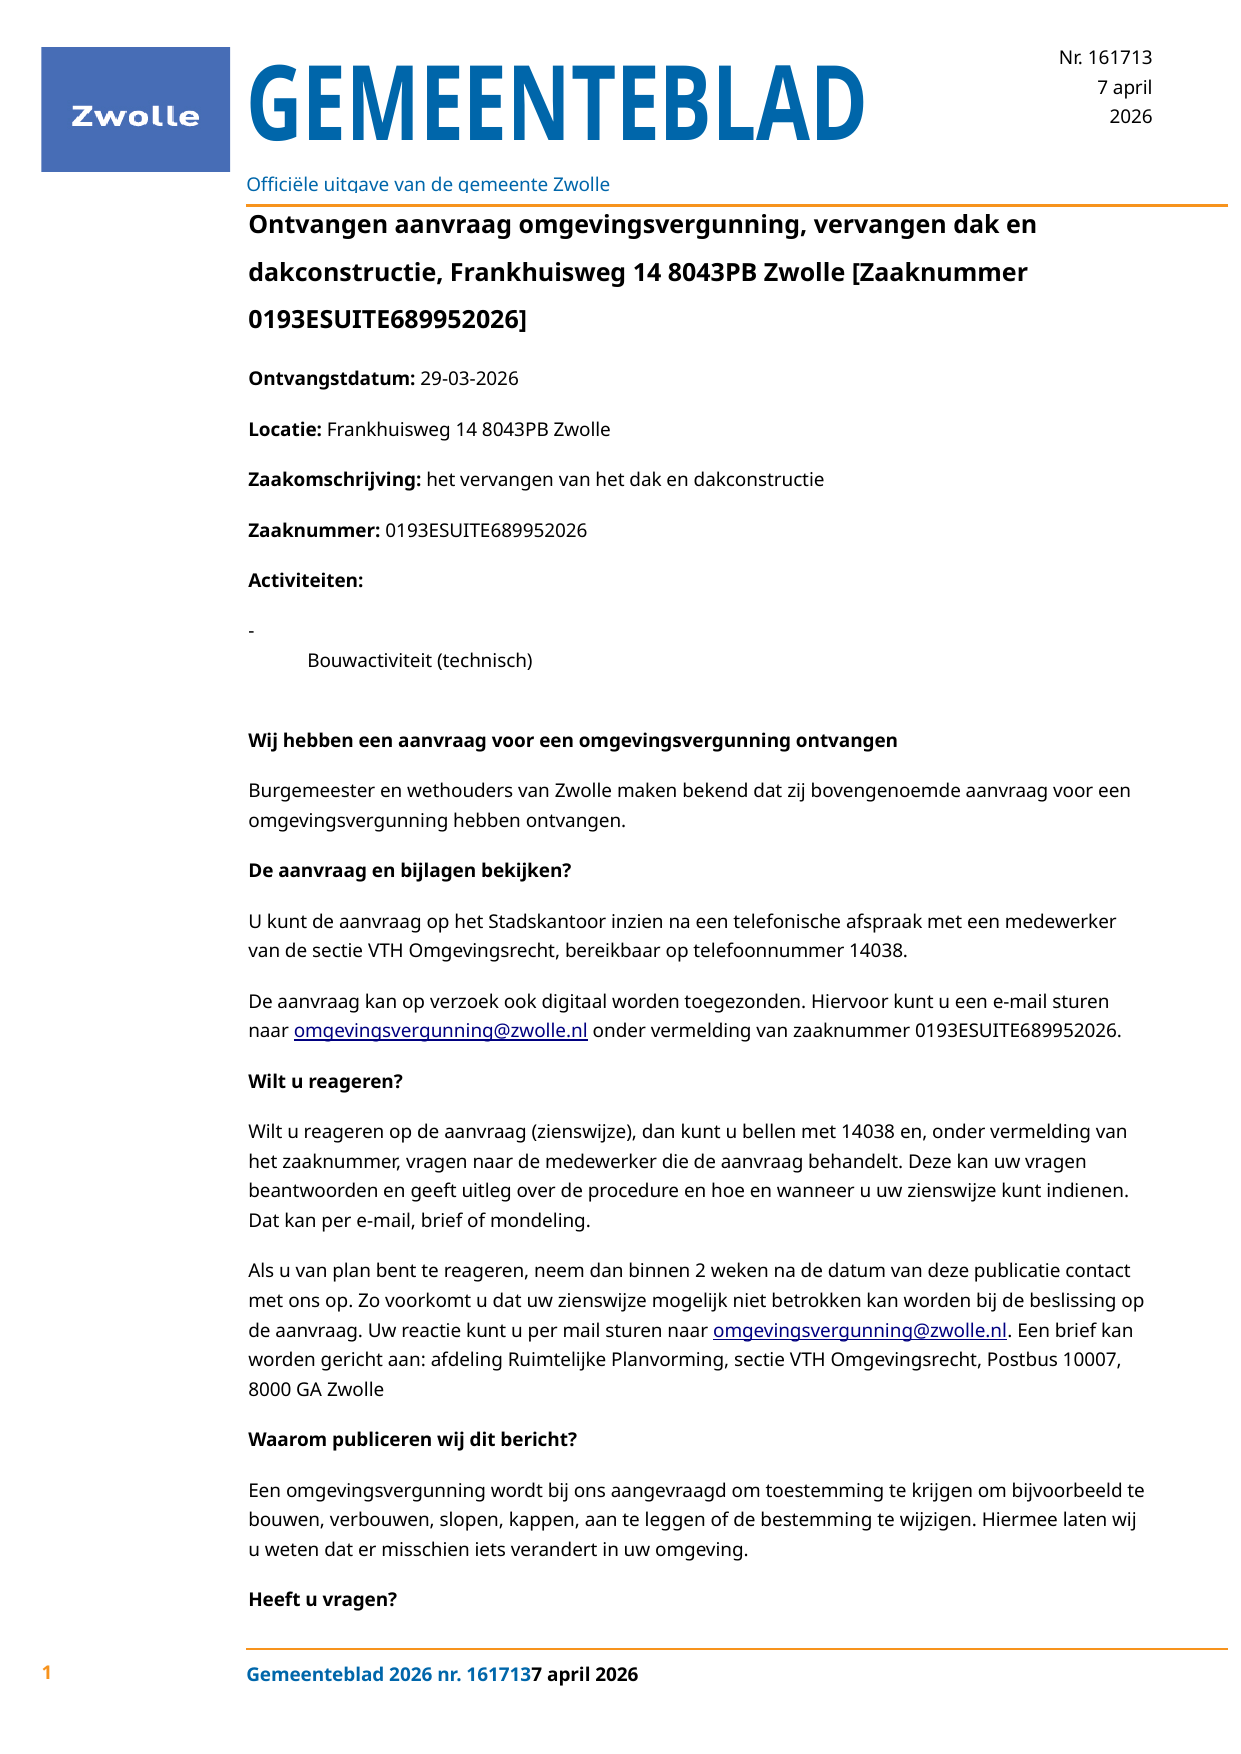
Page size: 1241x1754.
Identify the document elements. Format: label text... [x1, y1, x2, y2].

text Zaaknummer: 0193ESUITE689952026 [248, 517, 1152, 542]
text U kunt de aanvraag op het Stadskantoor inzien na een telefonische afspraak met een medewerker van de sectie VTH Omgevingsrecht, bereikbaar op telefoonnummer 14038. [248, 908, 1152, 963]
text Burgemeester en wethouders van Zwolle maken bekend dat zij bovengenoemde aanvraag voor een omgevingsvergunning hebben ontvangen. [248, 778, 1152, 833]
text Wij hebben een aanvraag voor een omgevingsvergunning ontvangen [248, 727, 1152, 753]
text Locatie: Frankhuisweg 14 8043PB Zwolle [248, 416, 1152, 442]
text Een omgevingsvergunning wordt bij ons aangevraagd om toestemming te krijgen om bijvoorbeeld te bouwen, verbouwen, slopen, kappen, aan te leggen of de bestemming te wijzigen. Hiermee laten wij u weten dat er misschien iets verandert in uw omgeving. [248, 1477, 1152, 1562]
text De aanvraag en bijlagen bekijken? [248, 858, 1152, 883]
text Wilt u reageren op de aanvraag (zienswijze), dan kunt u bellen met 14038 en, onder vermelding van het zaaknummer, vragen naar de medewerker die de aanvraag behandelt. Deze kan uw vragen beantwoorden en geeft uitleg over de procedure en hoe en wanneer u uw zienswijze kunt indienen. Dat kan per e-mail, brief of mondeling. [248, 1118, 1152, 1233]
picture [41, 47, 231, 172]
list Bouwactiviteit (technisch) [248, 647, 1152, 673]
text Ontvangstdatum: 29-03-2026 [248, 366, 1152, 391]
text Zaakomschrijving: het vervangen van het dak en dakconstructie [248, 466, 1152, 492]
text Wilt u reageren? [248, 1068, 1152, 1094]
text Activiteiten: [248, 567, 1152, 593]
text Heeft u vragen? [248, 1586, 1152, 1612]
text De aanvraag kan op verzoek ook digitaal worden toegezonden. Hiervoor kunt u een e-mail sturen naar omgevingsvergunning@zwolle.nl onder vermelding van zaaknummer 0193ESUITE689952026. [248, 988, 1152, 1043]
text Waarom publiceren wij dit bericht? [248, 1426, 1152, 1452]
text Ontvangen aanvraag omgevingsvergunning, vervangen dak en dakconstructie, Frankhuisweg 14 8043PB Zwolle [Zaaknummer 0193ESUITE689952026] [248, 207, 1152, 336]
text Als u van plan bent te reageren, neem dan binnen 2 weken na de datum van deze publicatie contact met ons op. Zo voorkomt u dat uw zienswijze mogelijk niet betrokken kan worden bij de beslissing op de aanvraag. Uw reactie kunt u per mail sturen naar omgevingsvergunning@zwolle.nl. Een brief kan worden gericht aan: afdeling Ruimtelijke Planvorming, sectie VTH Omgevingsrecht, Postbus 10007, 8000 GA Zwolle [248, 1258, 1152, 1402]
